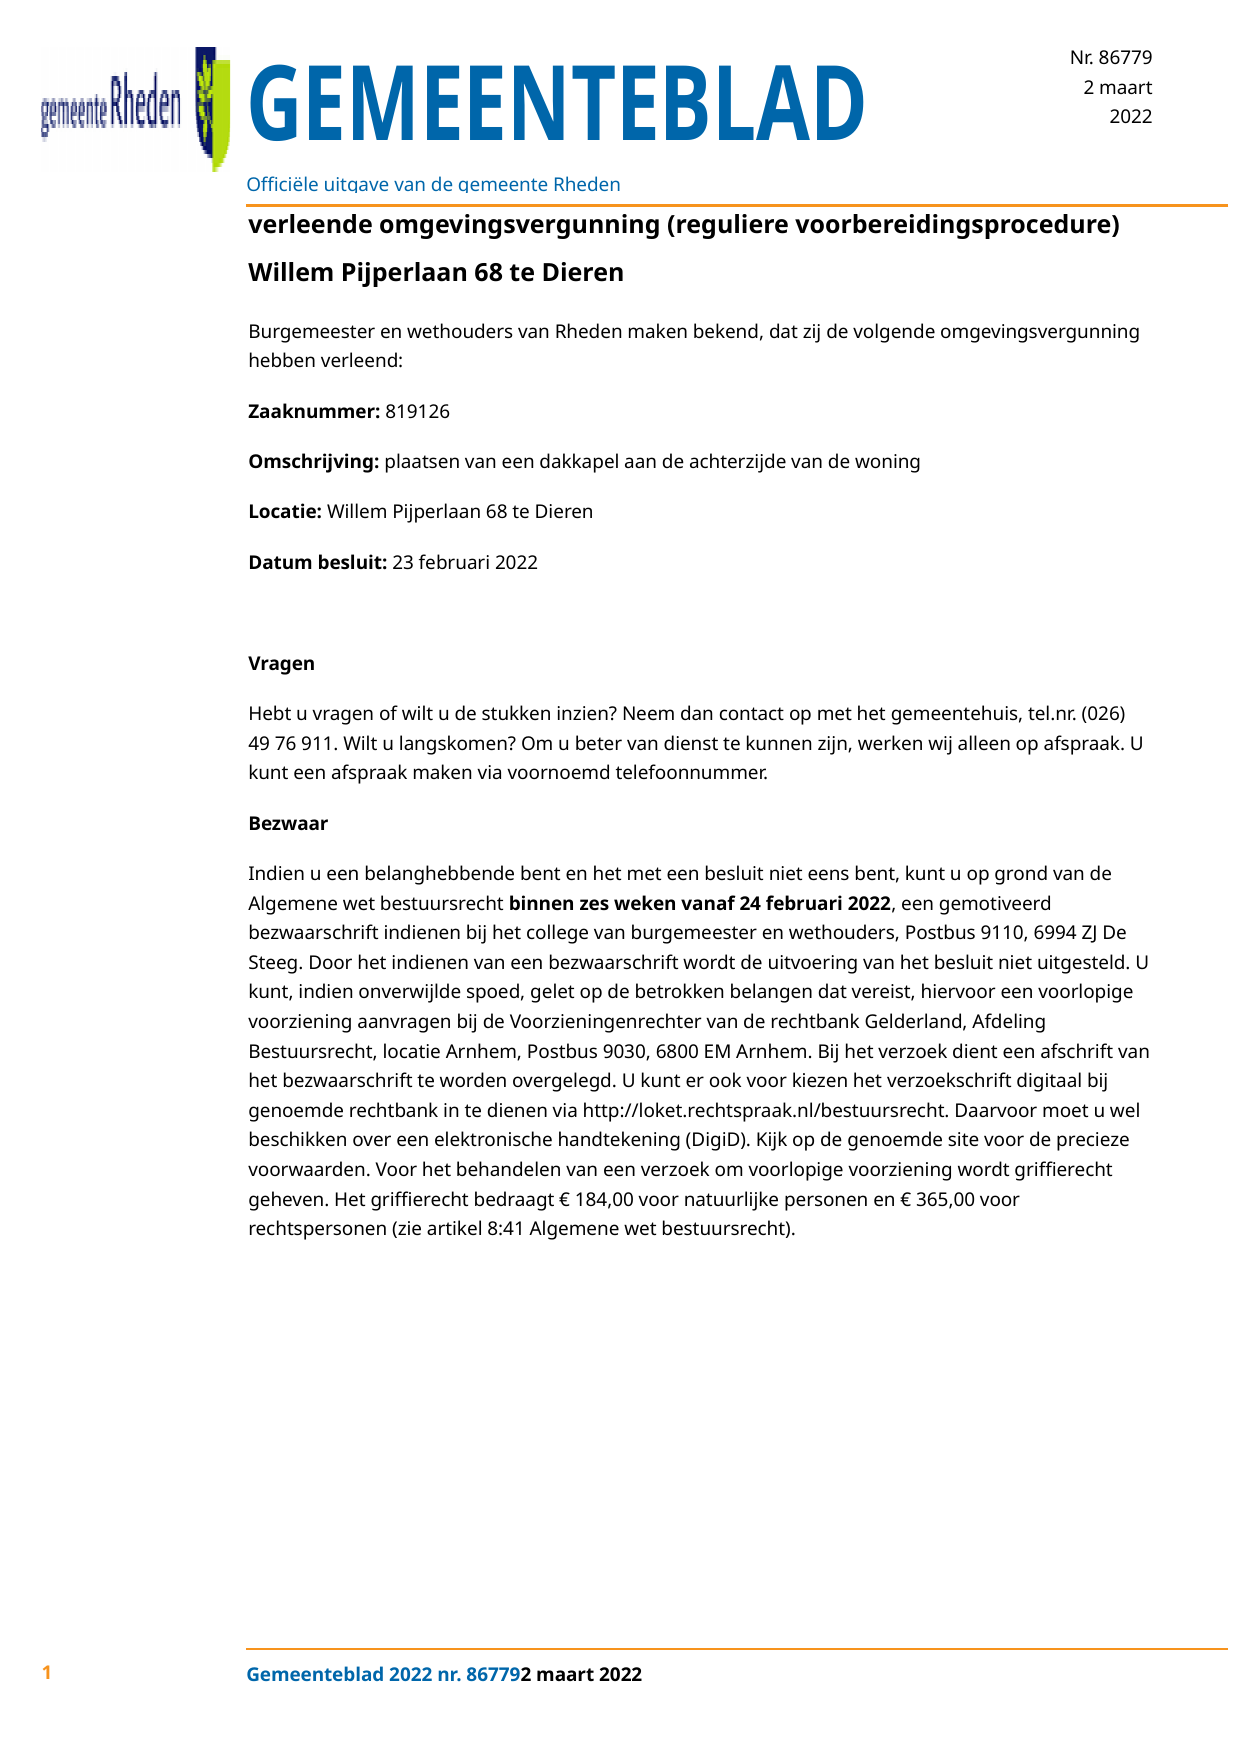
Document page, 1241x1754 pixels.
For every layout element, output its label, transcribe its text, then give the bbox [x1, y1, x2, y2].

picture [41, 47, 231, 172]
text Vragen [248, 650, 1152, 676]
text Omschrijving: plaatsen van een dakkapel aan de achterzijde van de woning [248, 448, 1152, 474]
text Hebt u vragen of wilt u de stukken inzien? Neem dan contact op met het gemeentehuis, tel.nr. (026) 49 76 911. Wilt u langskomen? Om u beter van dienst te kunnen zijn, werken wij alleen op afspraak. U kunt een afspraak maken via voornoemd telefoonnummer. [248, 700, 1152, 785]
text Indien u een belanghebbende bent en het met een besluit niet eens bent, kunt u op grond van de Algemene wet bestuursrecht binnen zes weken vanaf 24 februari 2022, een gemotiveerd bezwaarschrift indienen bij het college van burgemeester en wethouders, Postbus 9110, 6994 ZJ De Steeg. Door het indienen van een bezwaarschrift wordt de uitvoering van het besluit niet uitgesteld. U kunt, indien onverwijlde spoed, gelet op de betrokken belangen dat vereist, hiervoor een voorlopige voorziening aanvragen bij de Voorzieningenrechter van de rechtbank Gelderland, Afdeling Bestuursrecht, locatie Arnhem, Postbus 9030, 6800 EM Arnhem. Bij het verzoek dient een afschrift van het bezwaarschrift te worden overgelegd. U kunt er ook voor kiezen het verzoekschrift digitaal bij genoemde rechtbank in te dienen via http://loket.rechtspraak.nl/bestuursrecht. Daarvoor moet u wel beschikken over een elektronische handtekening (DigiD). Kijk op de genoemde site voor de precieze voorwaarden. Voor het behandelen van een verzoek om voorlopige voorziening wordt griffierecht geheven. Het griffierecht bedraagt € 184,00 voor natuurlijke personen en € 365,00 voor rechtspersonen (zie artikel 8:41 Algemene wet bestuursrecht). [248, 860, 1152, 1241]
text Zaaknummer: 819126 [248, 398, 1152, 424]
text Locatie: Willem Pijperlaan 68 te Dieren [248, 499, 1152, 524]
text Bezwaar [248, 810, 1152, 836]
text verleende omgevingsvergunning (reguliere voorbereidingsprocedure) Willem Pijperlaan 68 te Dieren [248, 207, 1152, 288]
text Datum besluit: 23 februari 2022 [248, 549, 1152, 575]
text Burgemeester en wethouders van Rheden maken bekend, dat zij de volgende omgevingsvergunning hebben verleend: [248, 318, 1152, 373]
